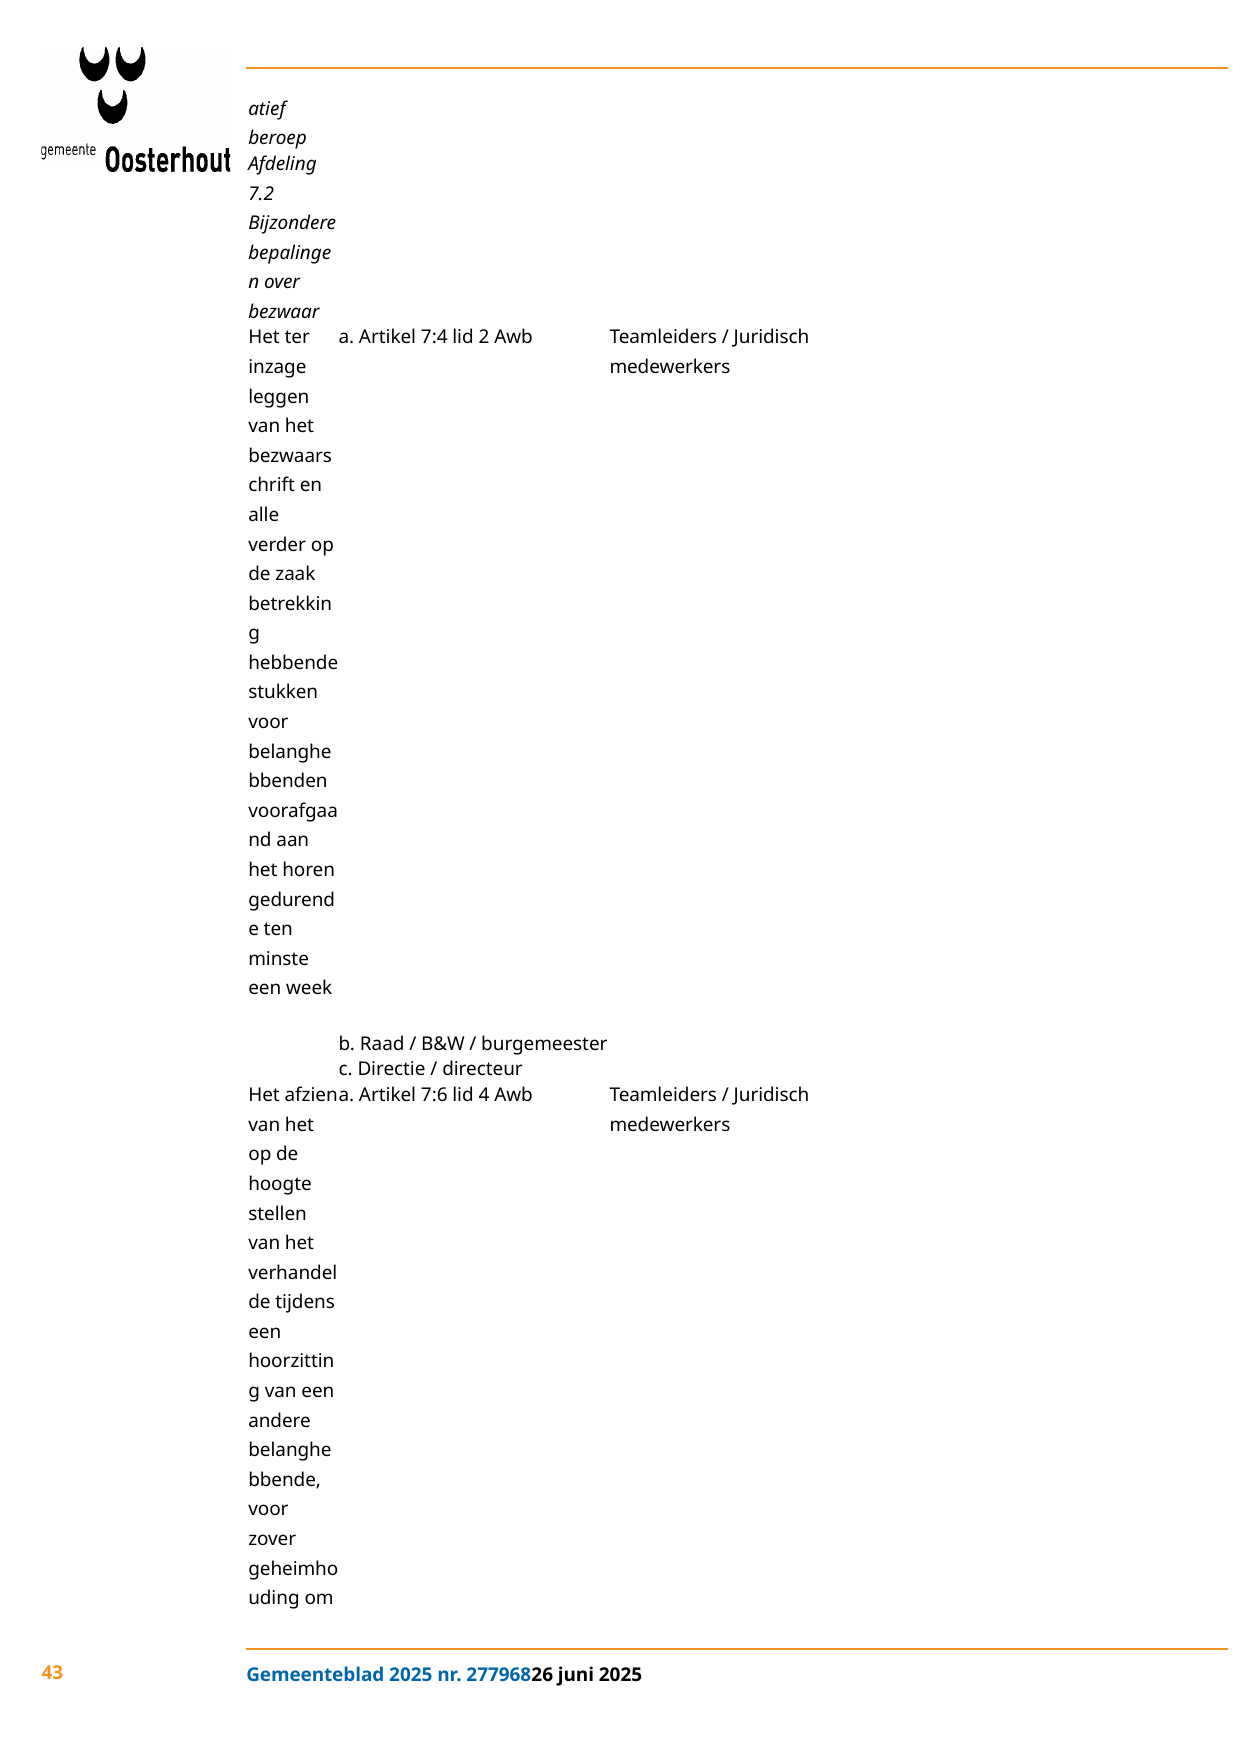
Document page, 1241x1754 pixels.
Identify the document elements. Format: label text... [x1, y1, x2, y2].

table_cell [881, 95, 1152, 150]
table_cell atief beroep [248, 95, 338, 150]
table_cell [881, 1056, 1152, 1081]
table_cell [881, 1081, 1152, 1610]
table_cell Teamleiders / Juridisch medewerkers [609, 324, 881, 1030]
table_cell [338, 95, 609, 150]
table_cell Het afzien van het op de hoogte stellen van het verhandelde tijdens een hoorzitting van een andere belanghebbende, voor zover geheimhouding om [248, 1081, 338, 1610]
table_cell a. Artikel 7:4 lid 2 Awb [338, 324, 609, 1030]
table_cell [609, 1030, 881, 1056]
table_cell [609, 150, 881, 324]
table_cell a. Artikel 7:6 lid 4 Awb [338, 1081, 609, 1610]
table_cell [609, 1056, 881, 1081]
picture [41, 47, 231, 172]
table_cell [248, 1030, 338, 1056]
table_cell Teamleiders / Juridisch medewerkers [609, 1081, 881, 1610]
table_cell [881, 324, 1152, 1030]
table_cell [881, 150, 1152, 324]
table_cell c. Directie / directeur [338, 1056, 609, 1081]
table_cell [881, 1030, 1152, 1056]
table_cell [609, 95, 881, 150]
table_cell b. Raad / B&W / burgemeester [338, 1030, 609, 1056]
table_cell [248, 1056, 338, 1081]
table_cell Het ter inzage leggen van het bezwaarschrift en alle verder op de zaak betrekking hebbende stukken voor belanghebbenden voorafgaand aan het horen gedurende ten minste een week [248, 324, 338, 1030]
table_cell [338, 150, 609, 324]
table_cell Afdeling 7.2 Bijzondere bepalingen over bezwaar [248, 150, 338, 324]
